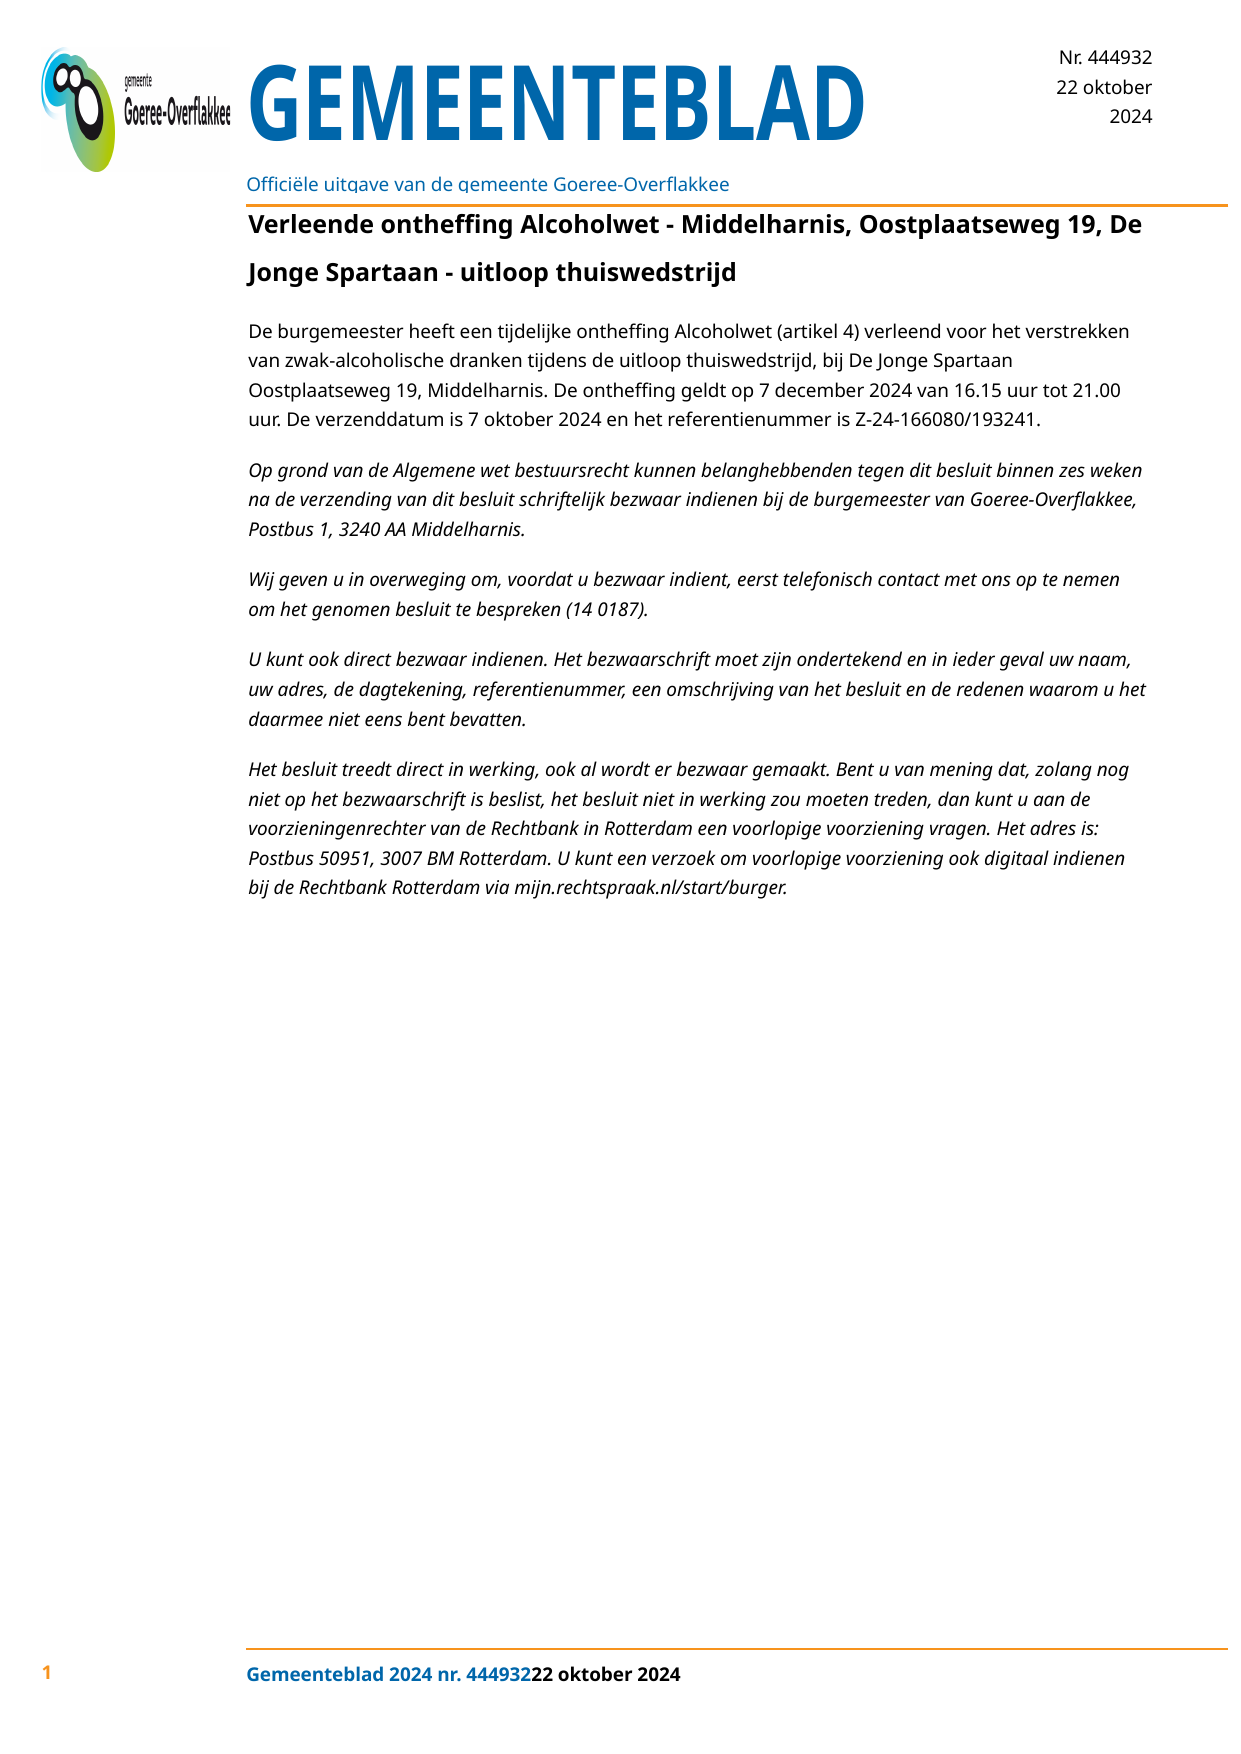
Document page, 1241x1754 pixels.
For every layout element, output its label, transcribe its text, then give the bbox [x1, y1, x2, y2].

text Op grond van de Algemene wet bestuursrecht kunnen belanghebbenden tegen dit besluit binnen zes weken na de verzending van dit besluit schriftelijk bezwaar indienen bij de burgemeester van Goeree-Overflakkee, Postbus 1, 3240 AA Middelharnis. [248, 457, 1152, 542]
text Verleende ontheffing Alcoholwet - Middelharnis, Oostplaatseweg 19, De Jonge Spartaan - uitloop thuiswedstrijd [248, 207, 1152, 288]
text U kunt ook direct bezwaar indienen. Het bezwaarschrift moet zijn ondertekend en in ieder geval uw naam, uw adres, de dagtekening, referentienummer, een omschrijving van het besluit en de redenen waarom u het daarmee niet eens bent bevatten. [248, 647, 1152, 732]
text Wij geven u in overweging om, voordat u bezwaar indient, eerst telefonisch contact met ons op te nemen om het genomen besluit te bespreken (14 0187). [248, 567, 1152, 622]
text De burgemeester heeft een tijdelijke ontheffing Alcoholwet (artikel 4) verleend voor het verstrekken van zwak-alcoholische dranken tijdens de uitloop thuiswedstrijd, bij De Jonge Spartaan Oostplaatseweg 19, Middelharnis. De ontheffing geldt op 7 december 2024 van 16.15 uur tot 21.00 uur. De verzenddatum is 7 oktober 2024 en het referentienummer is Z-24-166080/193241. [248, 318, 1152, 432]
picture [41, 47, 231, 172]
text Het besluit treedt direct in werking, ook al wordt er bezwaar gemaakt. Bent u van mening dat, zolang nog niet op het bezwaarschrift is beslist, het besluit niet in werking zou moeten treden, dan kunt u aan de voorzieningenrechter van de Rechtbank in Rotterdam een voorlopige voorziening vragen. Het adres is: Postbus 50951, 3007 BM Rotterdam. U kunt een verzoek om voorlopige voorziening ook digitaal indienen bij de Rechtbank Rotterdam via mijn.rechtspraak.nl/start/burger. [248, 756, 1152, 900]
